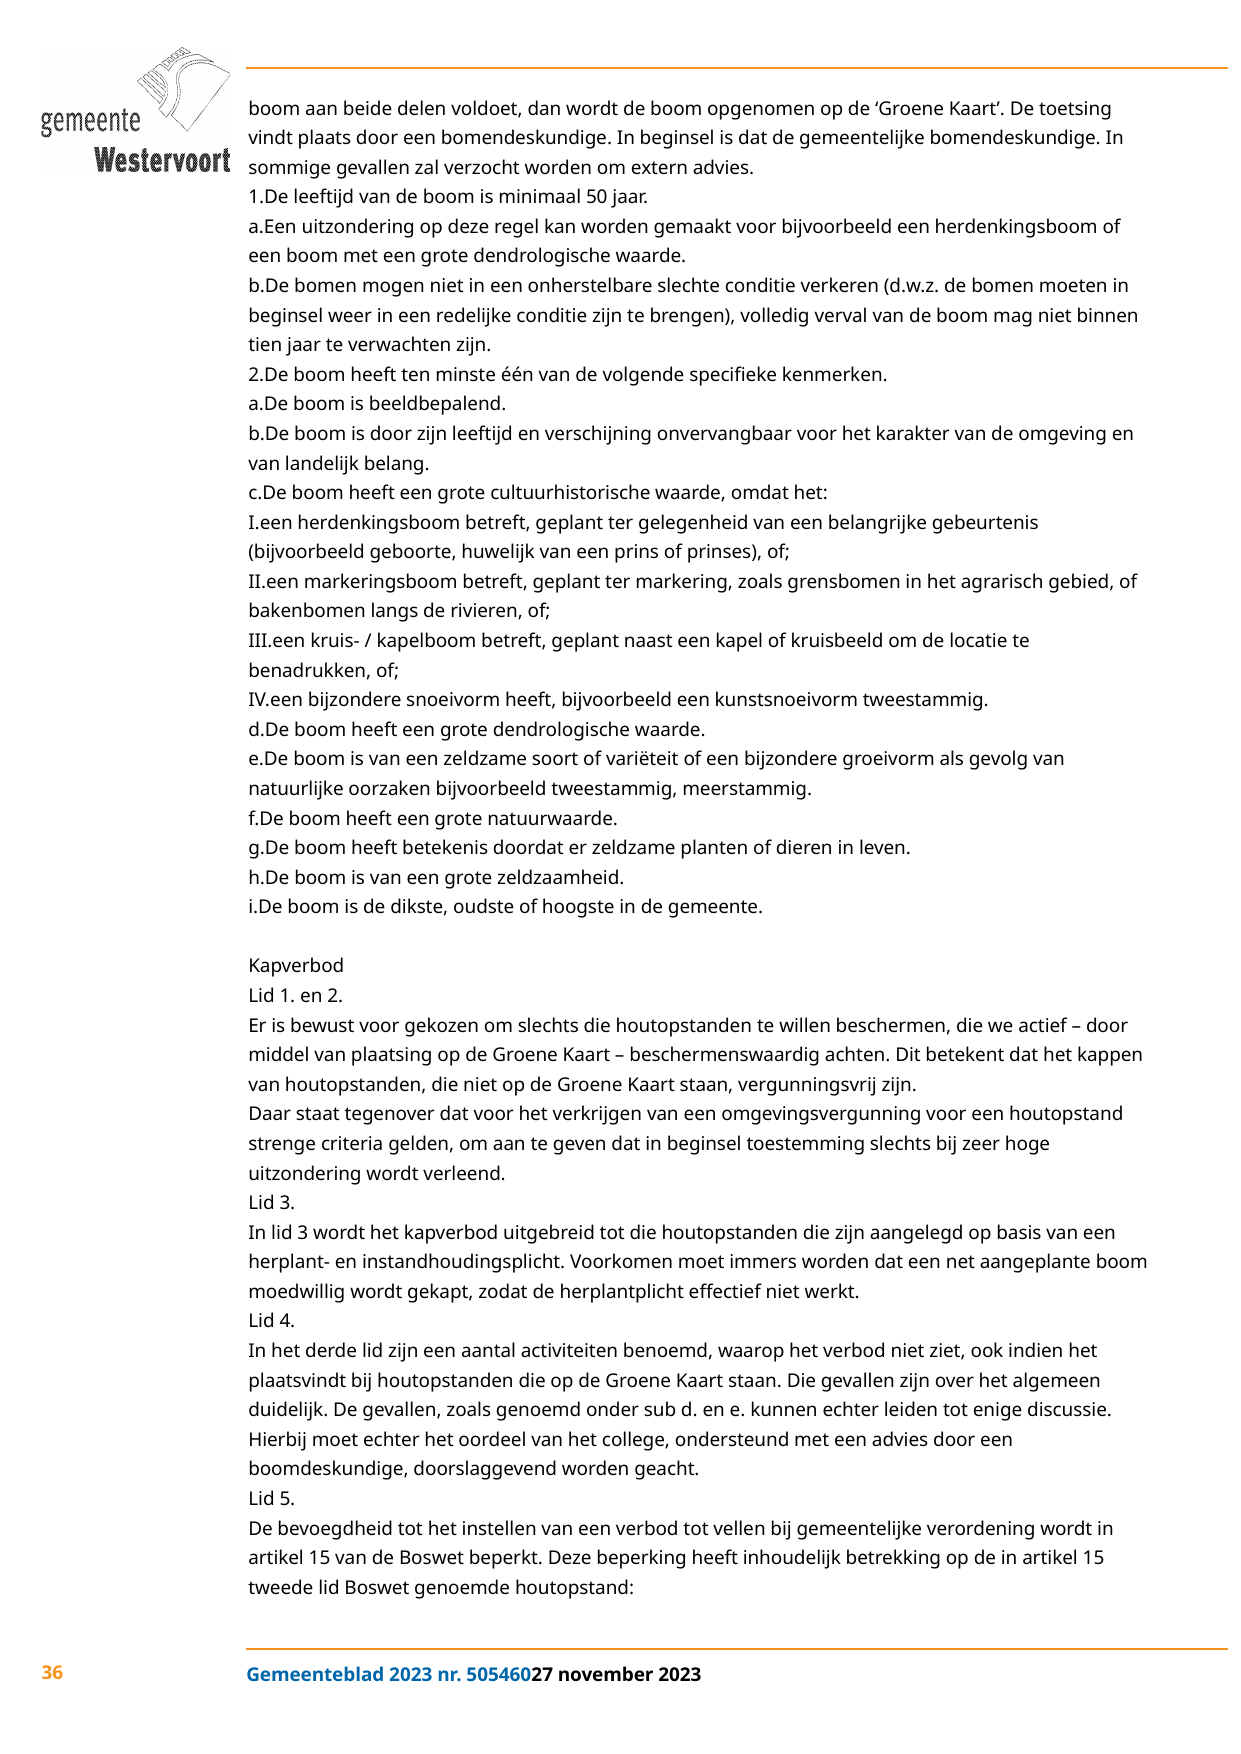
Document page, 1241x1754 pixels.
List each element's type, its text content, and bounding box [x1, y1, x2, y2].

text In lid 3 wordt het kapverbod uitgebreid tot die houtopstanden die zijn aangelegd op basis van een herplant- en instandhoudingsplicht. Voorkomen moet immers worden dat een net aangeplante boom moedwillig wordt gekapt, zodat de herplantplicht effectief niet werkt. [248, 1219, 1152, 1304]
text 1.De leeftijd van de boom is minimaal 50 jaar. [248, 183, 1152, 209]
text Lid 3. [248, 1189, 1152, 1215]
text I.een herdenkingsboom betreft, geplant ter gelegenheid van een belangrijke gebeurtenis (bijvoorbeeld geboorte, huwelijk van een prins of prinses), of; [248, 509, 1152, 564]
text e.De boom is van een zeldzame soort of variëteit of een bijzondere groeivorm als gevolg van natuurlijke oorzaken bijvoorbeeld tweestammig, meerstammig. [248, 746, 1152, 801]
text Lid 1. en 2. [248, 982, 1152, 1008]
text Daar staat tegenover dat voor het verkrijgen van een omgevingsvergunning voor een houtopstand strenge criteria gelden, om aan te geven dat in beginsel toestemming slechts bij zeer hoge uitzondering wordt verleend. [248, 1101, 1152, 1186]
text 2.De boom heeft ten minste één van de volgende specifieke kenmerken. [248, 361, 1152, 387]
picture [41, 47, 231, 172]
text IV.een bijzondere snoeivorm heeft, bijvoorbeeld een kunstsnoeivorm tweestammig. [248, 686, 1152, 712]
text c.De boom heeft een grote cultuurhistorische waarde, omdat het: [248, 479, 1152, 505]
text i.De boom is de dikste, oudste of hoogste in de gemeente. [248, 893, 1152, 919]
text II.een markeringsboom betreft, geplant ter markering, zoals grensbomen in het agrarisch gebied, of bakenbomen langs de rivieren, of; [248, 568, 1152, 623]
text Lid 4. [248, 1308, 1152, 1333]
text h.De boom is van een grote zeldzaamheid. [248, 864, 1152, 890]
text boom aan beide delen voldoet, dan wordt de boom opgenomen op de ‘Groene Kaart’. De toetsing vindt plaats door een bomendeskundige. In beginsel is dat de gemeentelijke bomendeskundige. In sommige gevallen zal verzocht worden om extern advies. [248, 95, 1152, 180]
text Er is bewust voor gekozen om slechts die houtopstanden te willen beschermen, die we actief – door middel van plaatsing op de Groene Kaart – beschermenswaardig achten. Dit betekent dat het kappen van houtopstanden, die niet op de Groene Kaart staan, vergunningsvrij zijn. [248, 1012, 1152, 1097]
text d.De boom heeft een grote dendrologische waarde. [248, 716, 1152, 742]
text b.De boom is door zijn leeftijd en verschijning onvervangbaar voor het karakter van de omgeving en van landelijk belang. [248, 420, 1152, 476]
text b.De bomen mogen niet in een onherstelbare slechte conditie verkeren (d.w.z. de bomen moeten in beginsel weer in een redelijke conditie zijn te brengen), volledig verval van de boom mag niet binnen tien jaar te verwachten zijn. [248, 272, 1152, 357]
text a.Een uitzondering op deze regel kan worden gemaakt voor bijvoorbeeld een herdenkingsboom of een boom met een grote dendrologische waarde. [248, 213, 1152, 268]
text g.De boom heeft betekenis doordat er zeldzame planten of dieren in leven. [248, 834, 1152, 860]
text a.De boom is beeldbepalend. [248, 391, 1152, 416]
text f.De boom heeft een grote natuurwaarde. [248, 805, 1152, 831]
text Lid 5. [248, 1485, 1152, 1511]
text III.een kruis- / kapelboom betreft, geplant naast een kapel of kruisbeeld om de locatie te benadrukken, of; [248, 627, 1152, 683]
text Kapverbod [248, 953, 1152, 978]
text In het derde lid zijn een aantal activiteiten benoemd, waarop het verbod niet ziet, ook indien het plaatsvindt bij houtopstanden die op de Groene Kaart staan. Die gevallen zijn over het algemeen duidelijk. De gevallen, zoals genoemd onder sub d. en e. kunnen echter leiden tot enige discussie. Hierbij moet echter het oordeel van het college, ondersteund met een advies door een boomdeskundige, doorslaggevend worden geacht. [248, 1337, 1152, 1481]
text De bevoegdheid tot het instellen van een verbod tot vellen bij gemeentelijke verordening wordt in artikel 15 van de Boswet beperkt. Deze beperking heeft inhoudelijk betrekking op de in artikel 15 tweede lid Boswet genoemde houtopstand: [248, 1515, 1152, 1600]
